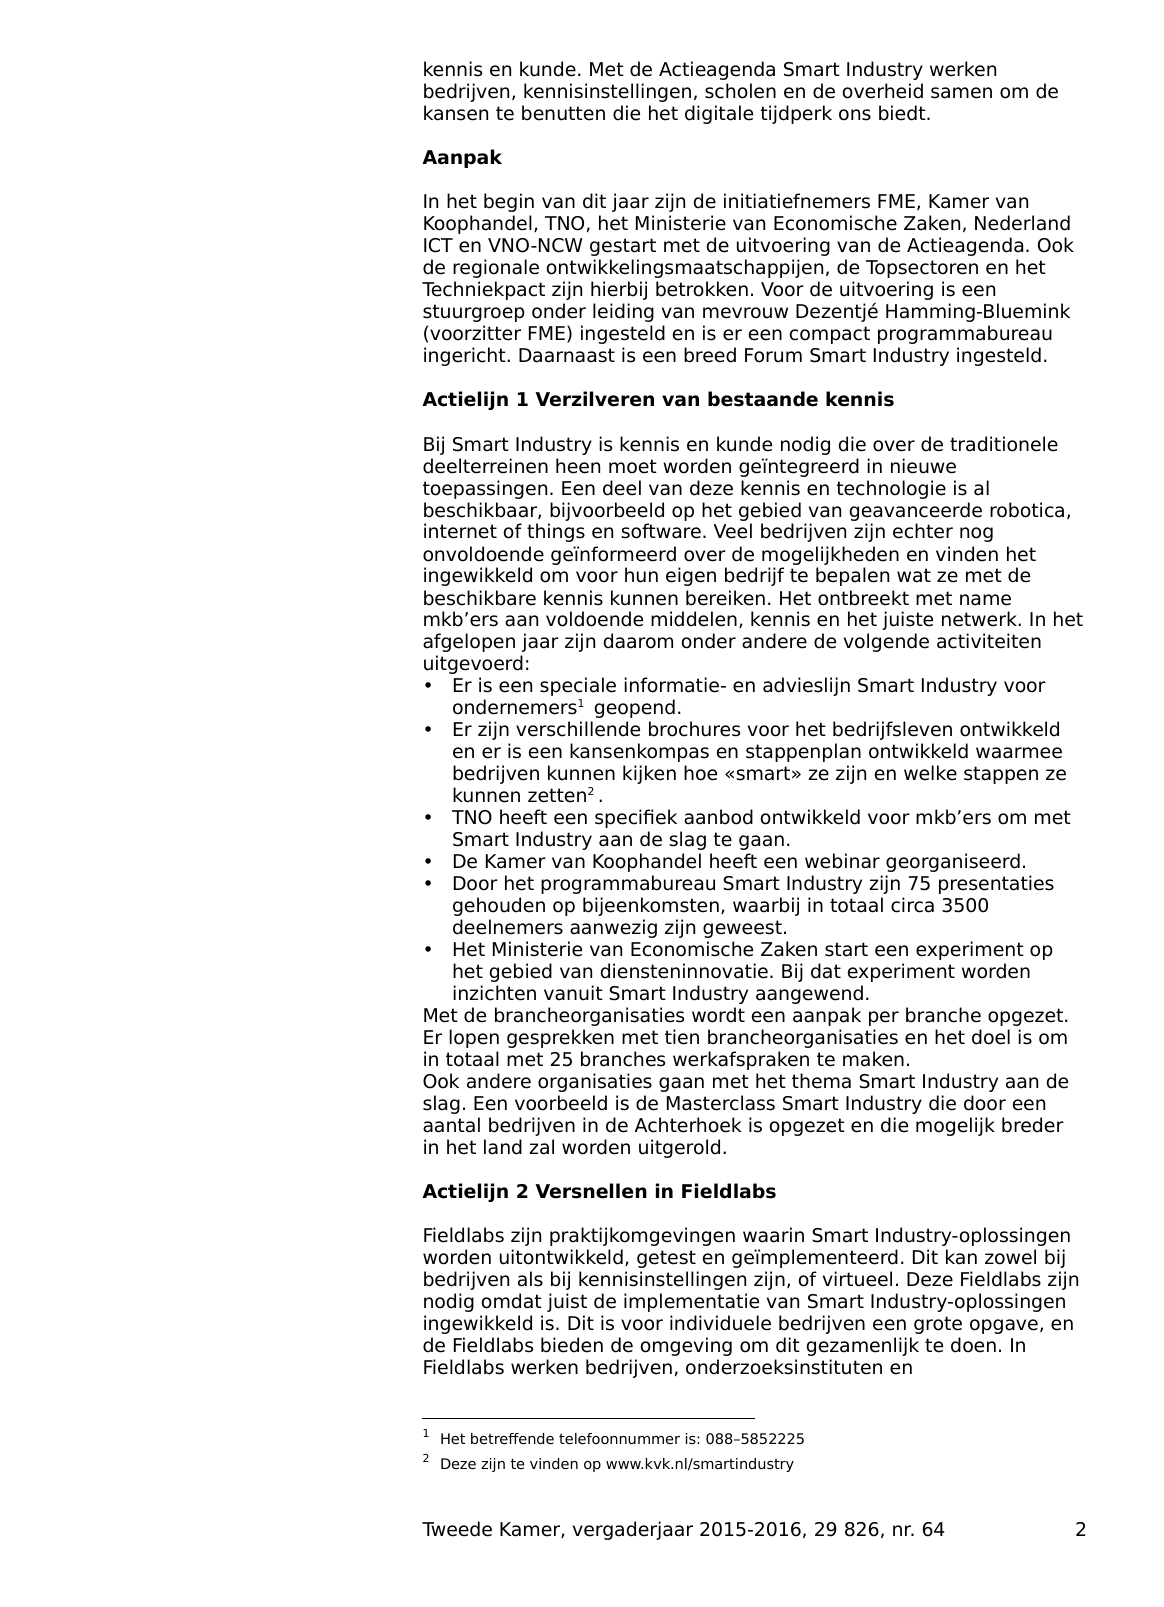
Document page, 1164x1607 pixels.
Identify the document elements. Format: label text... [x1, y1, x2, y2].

text • De Kamer van Koophandel heeft een webinar georganiseerd. [422, 851, 1087, 873]
text • Het Ministerie van Economische Zaken start een experiment op het gebied van diensteninnovatie. Bij dat experiment worden inzichten vanuit Smart Industry aangewend. [422, 939, 1087, 1005]
text In het begin van dit jaar zijn de initiatiefnemers FME, Kamer van Koophandel, TNO, het Ministerie van Economische Zaken, Nederland ICT en VNO-NCW gestart met de uitvoering van de Actieagenda. Ook de regionale ontwikkelingsmaatschappijen, de Topsectoren en het Techniekpact zijn hierbij betrokken. Voor de uitvoering is een stuurgroep onder leiding van mevrouw Dezentjé Hamming-Bluemink (voorzitter FME) ingesteld en is er een compact programmabureau ingericht. Daarnaast is een breed Forum Smart Industry ingesteld. [422, 191, 1087, 367]
subtitle Actielijn 2 Versnellen in Fieldlabs [422, 1181, 1087, 1203]
text Bij Smart Industry is kennis en kunde nodig die over de traditionele deelterreinen heen moet worden geïntegreerd in nieuwe toepassingen. Een deel van deze kennis en technologie is al beschikbaar, bijvoorbeeld op het gebied van geavanceerde robotica, internet of things en software. Veel bedrijven zijn echter nog onvoldoende geïnformeerd over de mogelijkheden en vinden het ingewikkeld om voor hun eigen bedrijf te bepalen wat ze met de beschikbare kennis kunnen bereiken. Het ontbreekt met name mkb’ers aan voldoende middelen, kennis en het juiste netwerk. In het afgelopen jaar zijn daarom onder andere de volgende activiteiten uitgevoerd: [422, 433, 1087, 675]
text • TNO heeft een specifiek aanbod ontwikkeld voor mkb’ers om met Smart Industry aan de slag te gaan. [422, 807, 1087, 851]
text • Er zijn verschillende brochures voor het bedrijfsleven ontwikkeld en er is een kansenkompas en stappenplan ontwikkeld waarmee bedrijven kunnen kijken hoe «smart» ze zijn en welke stappen ze kunnen zetten. [422, 719, 1087, 807]
subtitle Actielijn 1 Verzilveren van bestaande kennis [422, 389, 1087, 411]
subtitle Aanpak [422, 147, 1087, 169]
text Met de brancheorganisaties wordt een aanpak per branche opgezet. Er lopen gesprekken met tien brancheorganisaties en het doel is om in totaal met 25 branches werkafspraken te maken. [422, 1005, 1087, 1071]
text Het betreffende telefoonnummer is: 088–5852225 [422, 1427, 1087, 1449]
text Ook andere organisaties gaan met het thema Smart Industry aan de slag. Een voorbeeld is de Masterclass Smart Industry die door een aantal bedrijven in de Achterhoek is opgezet en die mogelijk breder in het land zal worden uitgerold. [422, 1071, 1087, 1159]
text • Door het programmabureau Smart Industry zijn 75 presentaties gehouden op bijeenkomsten, waarbij in totaal circa 3500 deelnemers aanwezig zijn geweest. [422, 873, 1087, 939]
text • Er is een speciale informatie- en advieslijn Smart Industry voor ondernemers geopend. [422, 675, 1087, 719]
text Deze zijn te vinden op www.kvk.nl/smartindustry [422, 1452, 1087, 1474]
text kennis en kunde. Met de Actieagenda Smart Industry werken bedrijven, kennisinstellingen, scholen en de overheid samen om de kansen te benutten die het digitale tijdperk ons biedt. [422, 59, 1087, 125]
text Fieldlabs zijn praktijkomgevingen waarin Smart Industry-oplossingen worden uitontwikkeld, getest en geïmplementeerd. Dit kan zowel bij bedrijven als bij kennisinstellingen zijn, of virtueel. Deze Fieldlabs zijn nodig omdat juist de implementatie van Smart Industry-oplossingen ingewikkeld is. Dit is voor individuele bedrijven een grote opgave, en de Fieldlabs bieden de omgeving om dit gezamenlijk te doen. In Fieldlabs werken bedrijven, onderzoeksinstituten en [422, 1225, 1087, 1379]
